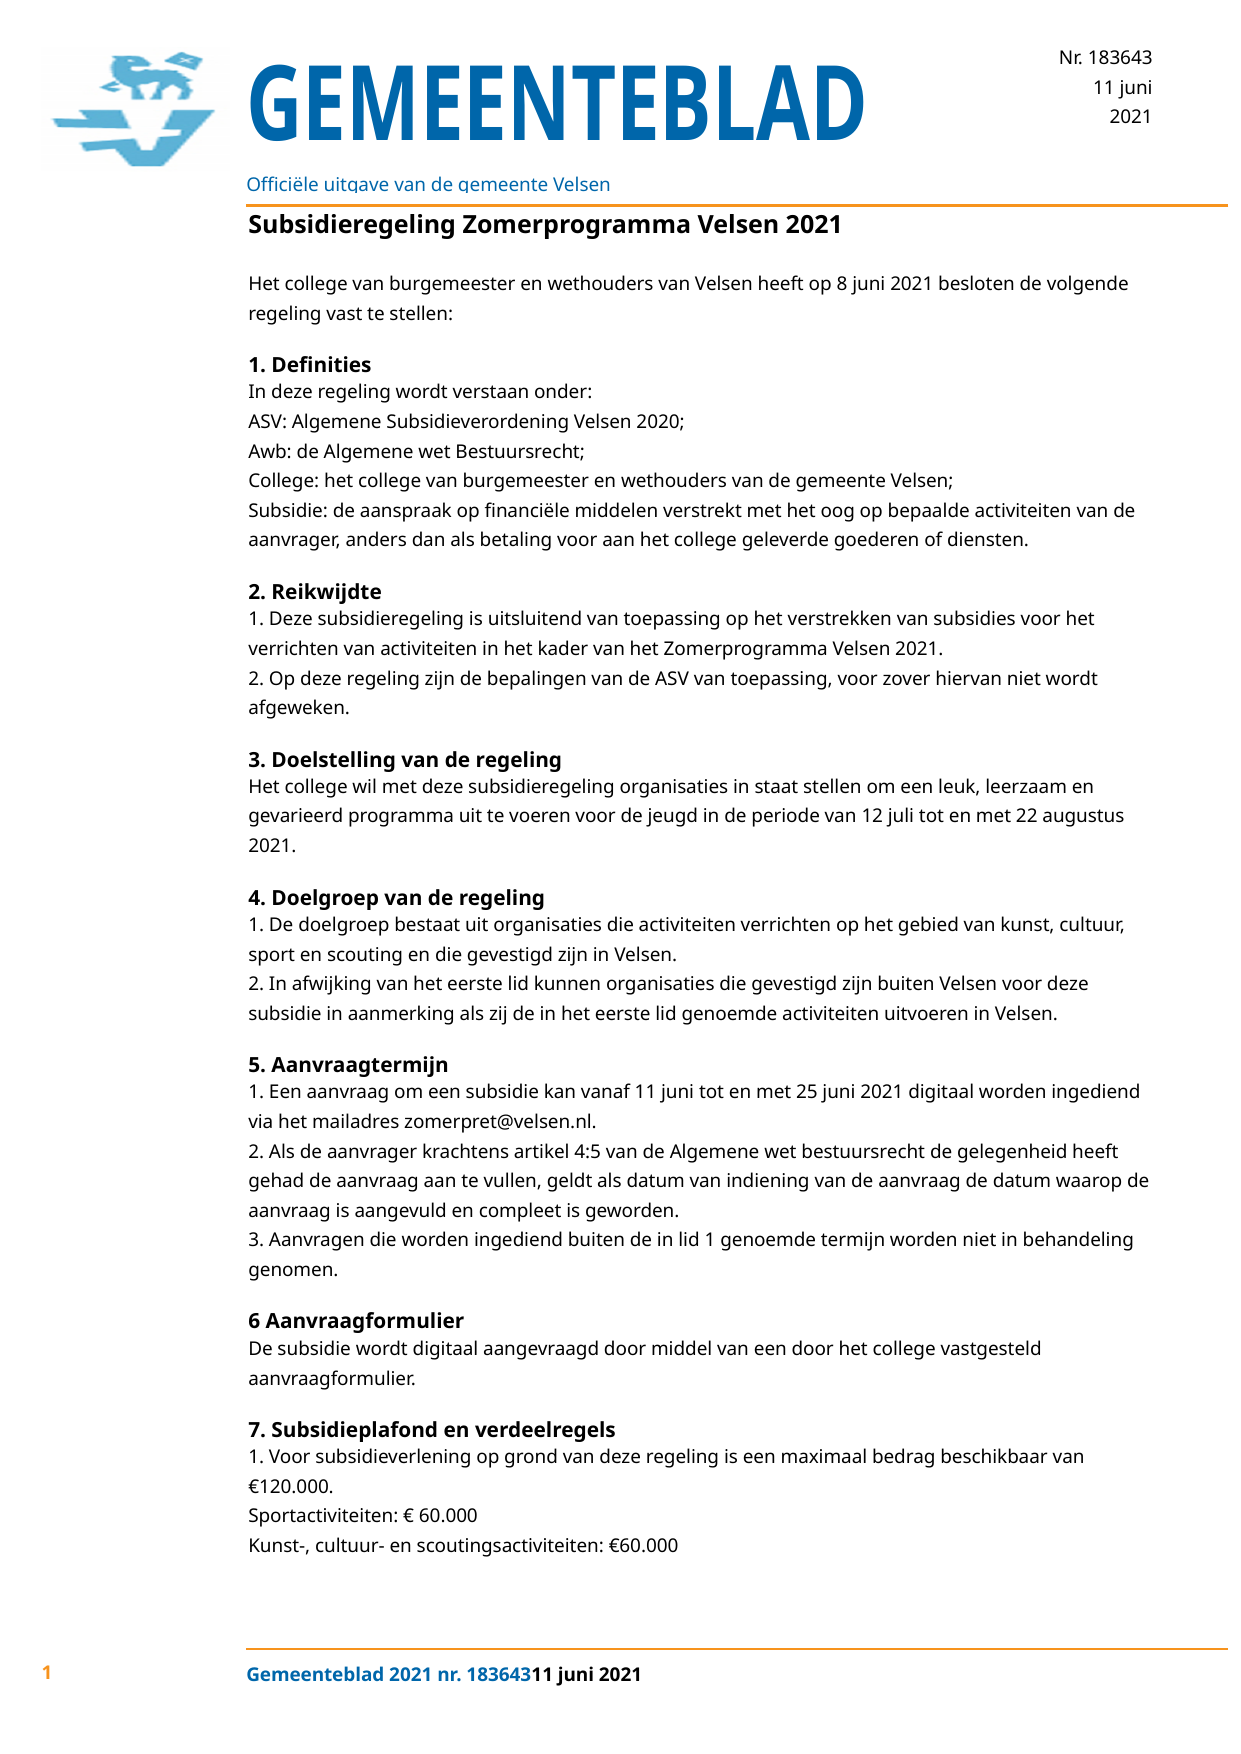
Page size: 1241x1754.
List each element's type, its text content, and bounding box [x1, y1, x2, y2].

text De subsidie wordt digitaal aangevraagd door middel van een door het college vastgesteld aanvraagformulier. [248, 1335, 1152, 1390]
text College: het college van burgemeester en wethouders van de gemeente Velsen; [248, 467, 1152, 493]
text 1. Definities [248, 350, 1152, 379]
text 2. Als de aanvrager krachtens artikel 4:5 van de Algemene wet bestuursrecht de gelegenheid heeft gehad de aanvraag aan te vullen, geldt als datum van indiening van de aanvraag de datum waarop de aanvraag is aangevuld en compleet is geworden. [248, 1138, 1152, 1223]
text Sportactiviteiten: € 60.000 [248, 1503, 1152, 1528]
text Subsidieregeling Zomerprogramma Velsen 2021 [248, 207, 1152, 241]
text Het college wil met deze subsidieregeling organisaties in staat stellen om een leuk, leerzaam en gevarieerd programma uit te voeren voor de jeugd in de periode van 12 juli tot en met 22 augustus 2021. [248, 773, 1152, 858]
text ASV: Algemene Subsidieverordening Velsen 2020; [248, 408, 1152, 434]
text Subsidie: de aanspraak op financiële middelen verstrekt met het oog op bepaalde activiteiten van de aanvrager, anders dan als betaling voor aan het college geleverde goederen of diensten. [248, 497, 1152, 552]
text Het college van burgemeester en wethouders van Velsen heeft op 8 juni 2021 besloten de volgende regeling vast te stellen: [248, 270, 1152, 326]
text 6 Aanvraagformulier [248, 1307, 1152, 1335]
text 3. Aanvragen die worden ingediend buiten de in lid 1 genoemde termijn worden niet in behandeling genomen. [248, 1227, 1152, 1282]
text 2. Op deze regeling zijn de bepalingen van de ASV van toepassing, voor zover hiervan niet wordt afgeweken. [248, 665, 1152, 720]
text 5. Aanvraagtermijn [248, 1050, 1152, 1079]
text 2. In afwijking van het eerste lid kunnen organisaties die gevestigd zijn buiten Velsen voor deze subsidie in aanmerking als zij de in het eerste lid genoemde activiteiten uitvoeren in Velsen. [248, 970, 1152, 1026]
text Awb: de Algemene wet Bestuursrecht; [248, 438, 1152, 464]
text 1. Voor subsidieverlening op grond van deze regeling is een maximaal bedrag beschikbaar van €120.000. [248, 1443, 1152, 1499]
text 1. Een aanvraag om een subsidie kan vanaf 11 juni tot en met 25 juni 2021 digitaal worden ingediend via het mailadres zomerpret@velsen.nl. [248, 1079, 1152, 1134]
text 2. Reikwijdte [248, 577, 1152, 606]
text 7. Subsidieplafond en verdeelregels [248, 1415, 1152, 1443]
text 4. Doelgroep van de regeling [248, 883, 1152, 911]
text In deze regeling wordt verstaan onder: [248, 379, 1152, 404]
text 1. Deze subsidieregeling is uitsluitend van toepassing op het verstrekken van subsidies voor het verrichten van activiteiten in het kader van het Zomerprogramma Velsen 2021. [248, 606, 1152, 661]
text 1. De doelgroep bestaat uit organisaties die activiteiten verrichten op het gebied van kunst, cultuur, sport en scouting en die gevestigd zijn in Velsen. [248, 911, 1152, 966]
text 3. Doelstelling van de regeling [248, 745, 1152, 773]
picture [41, 47, 231, 172]
text Kunst-, cultuur- en scoutingsactiviteiten: €60.000 [248, 1532, 1152, 1558]
